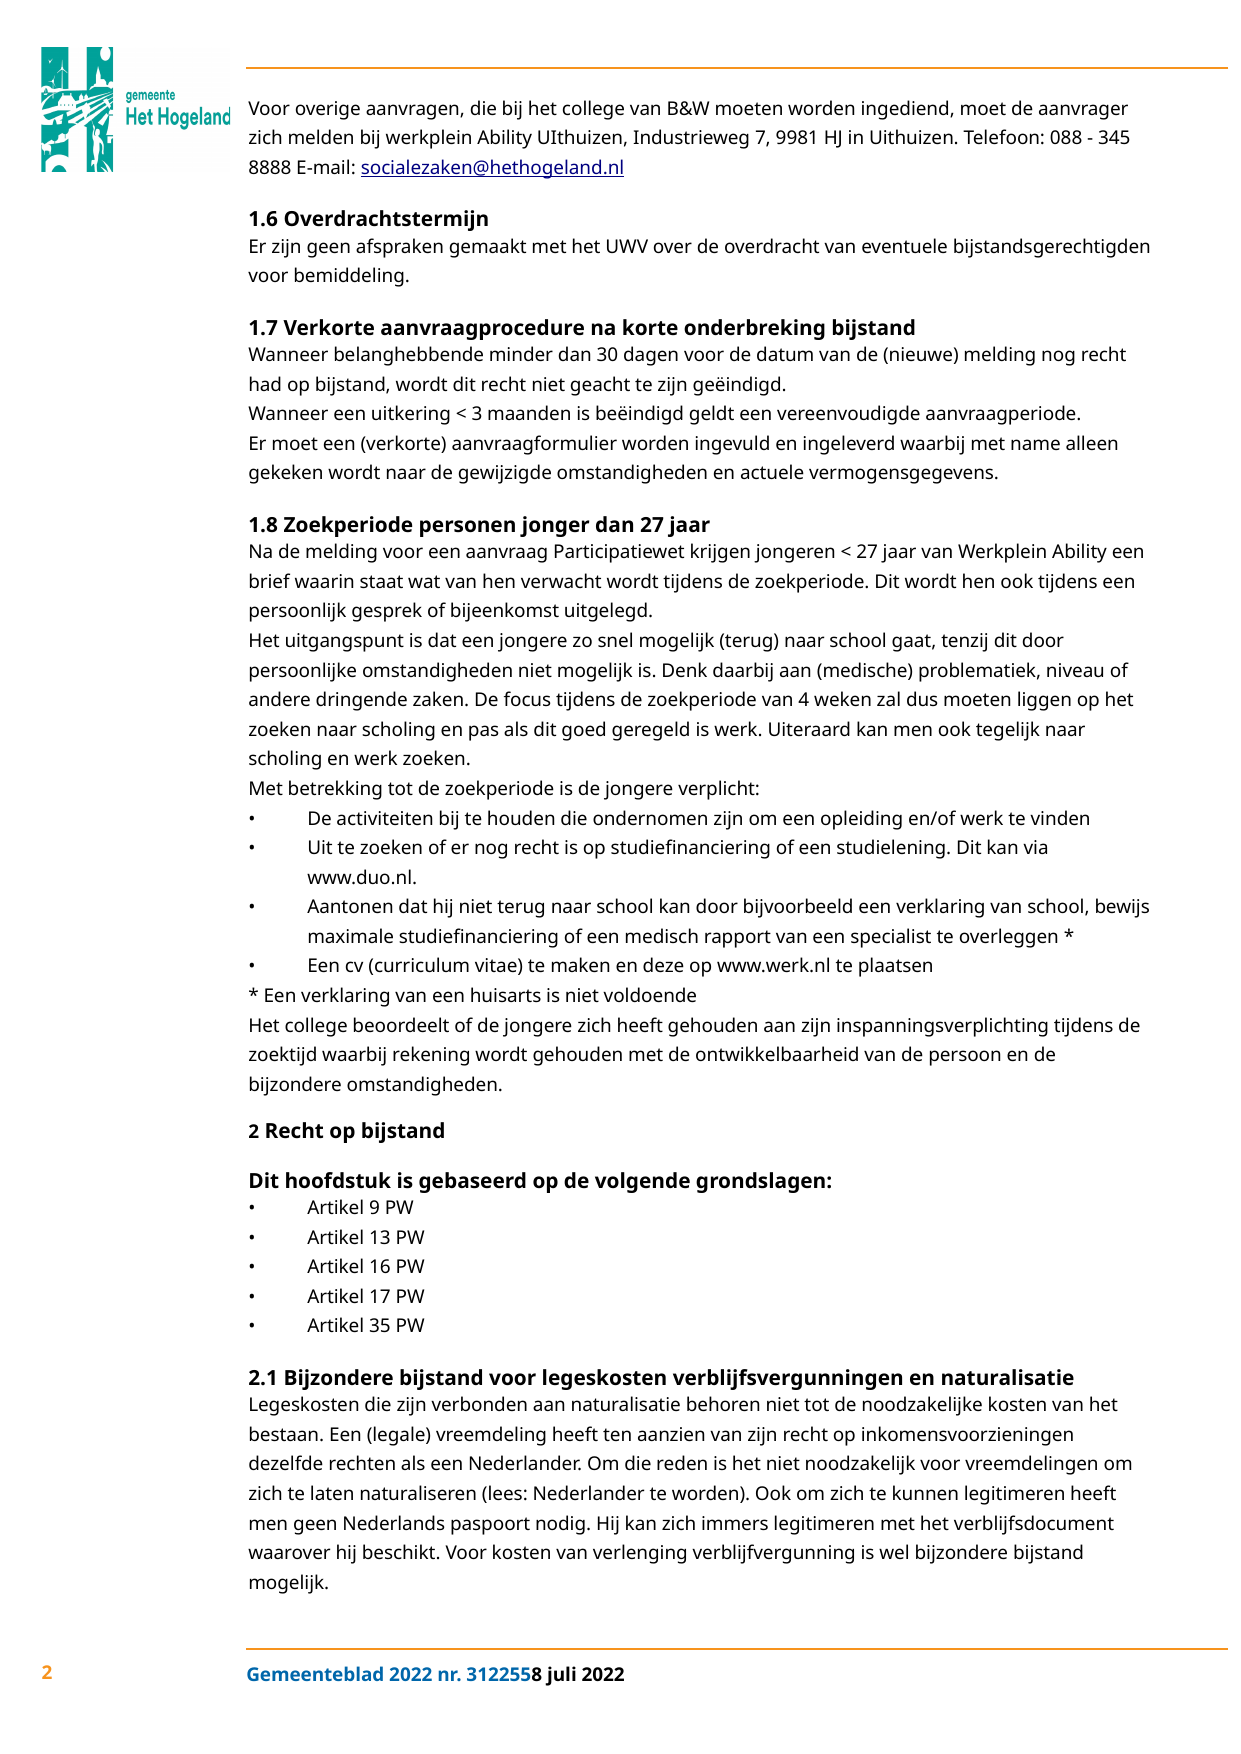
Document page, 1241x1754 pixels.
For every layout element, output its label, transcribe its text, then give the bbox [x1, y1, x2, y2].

text Het uitgangspunt is dat een jongere zo snel mogelijk (terug) naar school gaat, tenzij dit door persoonlijke omstandigheden niet mogelijk is. Denk daarbij aan (medische) problematiek, niveau of andere dringende zaken. De focus tijdens de zoekperiode van 4 weken zal dus moeten liggen op het zoeken naar scholing en pas als dit goed geregeld is werk. Uiteraard kan men ook tegelijk naar scholing en werk zoeken. [248, 627, 1152, 771]
picture [41, 47, 231, 172]
text 2.1 Bijzondere bijstand voor legeskosten verblijfsvergunningen en naturalisatie [248, 1363, 1152, 1391]
list Artikel 9 PW [248, 1194, 1152, 1220]
text Er moet een (verkorte) aanvraagformulier worden ingevuld en ingeleverd waarbij met name alleen gekeken wordt naar de gewijzigde omstandigheden en actuele vermogensgegevens. [248, 430, 1152, 485]
text 2 Recht op bijstand [248, 1117, 1152, 1145]
text Legeskosten die zijn verbonden aan naturalisatie behoren niet tot de noodzakelijke kosten van het bestaan. Een (legale) vreemdeling heeft ten aanzien van zijn recht op inkomensvoorzieningen dezelfde rechten als een Nederlander. Om die reden is het niet noodzakelijk voor vreemdelingen om zich te laten naturaliseren (lees: Nederlander te worden). Ook om zich te kunnen legitimeren heeft men geen Nederlands paspoort nodig. Hij kan zich immers legitimeren met het verblijfsdocument waarover hij beschikt. Voor kosten van verlenging verblijfvergunning is wel bijzondere bijstand mogelijk. [248, 1391, 1152, 1595]
list Artikel 13 PW [248, 1224, 1152, 1249]
list De activiteiten bij te houden die ondernomen zijn om een opleiding en/of werk te vinden [248, 805, 1152, 830]
list Artikel 35 PW [248, 1313, 1152, 1338]
list Uit te zoeken of er nog recht is op studiefinanciering of een studielening. Dit kan via www.duo.nl. [248, 834, 1152, 889]
text 1.7 Verkorte aanvraagprocedure na korte onderbreking bijstand [248, 313, 1152, 341]
list Aantonen dat hij niet terug naar school kan door bijvoorbeeld een verklaring van school, bewijs maximale studiefinanciering of een medisch rapport van een specialist te overleggen * [248, 893, 1152, 949]
text Er zijn geen afspraken gemaakt met het UWV over de overdracht van eventuele bijstandsgerechtigden voor bemiddeling. [248, 233, 1152, 288]
text * Een verklaring van een huisarts is niet voldoende [248, 982, 1152, 1008]
text Voor overige aanvragen, die bij het college van B&W moeten worden ingediend, moet de aanvrager zich melden bij werkplein Ability UIthuizen, Industrieweg 7, 9981 HJ in Uithuizen. Telefoon: 088 - 345 8888 E-mail: socialezaken@hethogeland.nl [248, 95, 1152, 180]
text 1.6 Overdrachtstermijn [248, 204, 1152, 233]
text Met betrekking tot de zoekperiode is de jongere verplicht: [248, 775, 1152, 801]
list Artikel 17 PW [248, 1283, 1152, 1309]
text 1.8 Zoekperiode personen jonger dan 27 jaar [248, 510, 1152, 538]
text Na de melding voor een aanvraag Participatiewet krijgen jongeren < 27 jaar van Werkplein Ability een brief waarin staat wat van hen verwacht wordt tijdens de zoekperiode. Dit wordt hen ook tijdens een persoonlijk gesprek of bijeenkomst uitgelegd. [248, 538, 1152, 623]
list Artikel 16 PW [248, 1253, 1152, 1279]
list Een cv (curriculum vitae) te maken en deze op www.werk.nl te plaatsen [248, 953, 1152, 978]
text Wanneer belanghebbende minder dan 30 dagen voor de datum van de (nieuwe) melding nog recht had op bijstand, wordt dit recht niet geacht te zijn geëindigd. [248, 341, 1152, 397]
text Het college beoordeelt of de jongere zich heeft gehouden aan zijn inspanningsverplichting tijdens de zoektijd waarbij rekening wordt gehouden met de ontwikkelbaarheid van de persoon en de bijzondere omstandigheden. [248, 1012, 1152, 1097]
text Dit hoofdstuk is gebaseerd op de volgende grondslagen: [248, 1166, 1152, 1194]
text Wanneer een uitkering < 3 maanden is beëindigd geldt een vereenvoudigde aanvraagperiode. [248, 400, 1152, 426]
